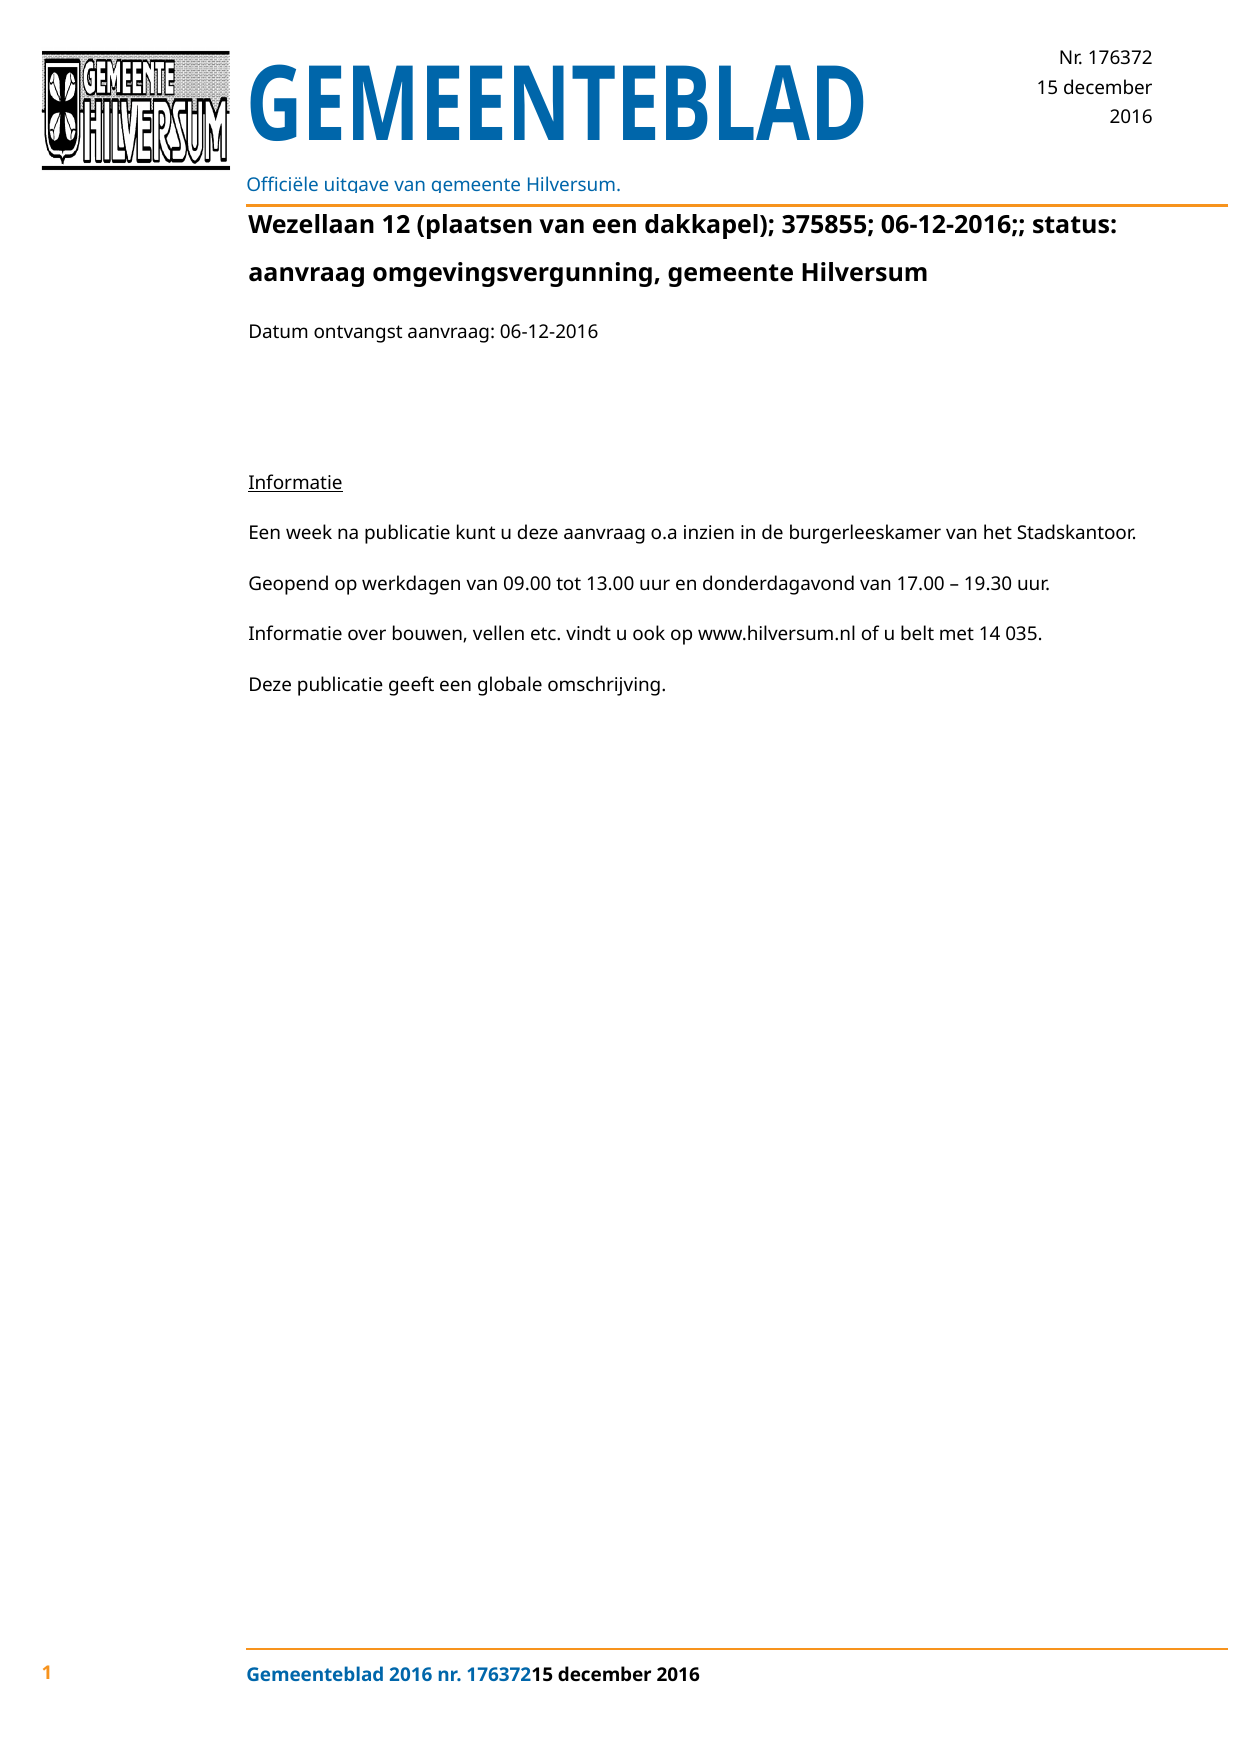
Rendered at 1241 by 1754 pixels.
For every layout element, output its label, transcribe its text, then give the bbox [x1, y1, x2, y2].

text Informatie [248, 469, 1152, 495]
text Een week na publicatie kunt u deze aanvraag o.a inzien in de burgerleeskamer van het Stadskantoor. [248, 519, 1152, 545]
text Informatie over bouwen, vellen etc. vindt u ook op www.hilversum.nl of u belt met 14 035. [248, 620, 1152, 646]
text Geopend op werkdagen van 09.00 tot 13.00 uur en donderdagavond van 17.00 – 19.30 uur. [248, 570, 1152, 596]
text Datum ontvangst aanvraag: 06-12-2016 [248, 318, 1152, 344]
text Deze publicatie geeft een globale omschrijving. [248, 671, 1152, 697]
picture [41, 47, 231, 172]
text Wezellaan 12 (plaatsen van een dakkapel); 375855; 06-12-2016;; status: aanvraag omgevingsvergunning, gemeente Hilversum [248, 207, 1152, 288]
